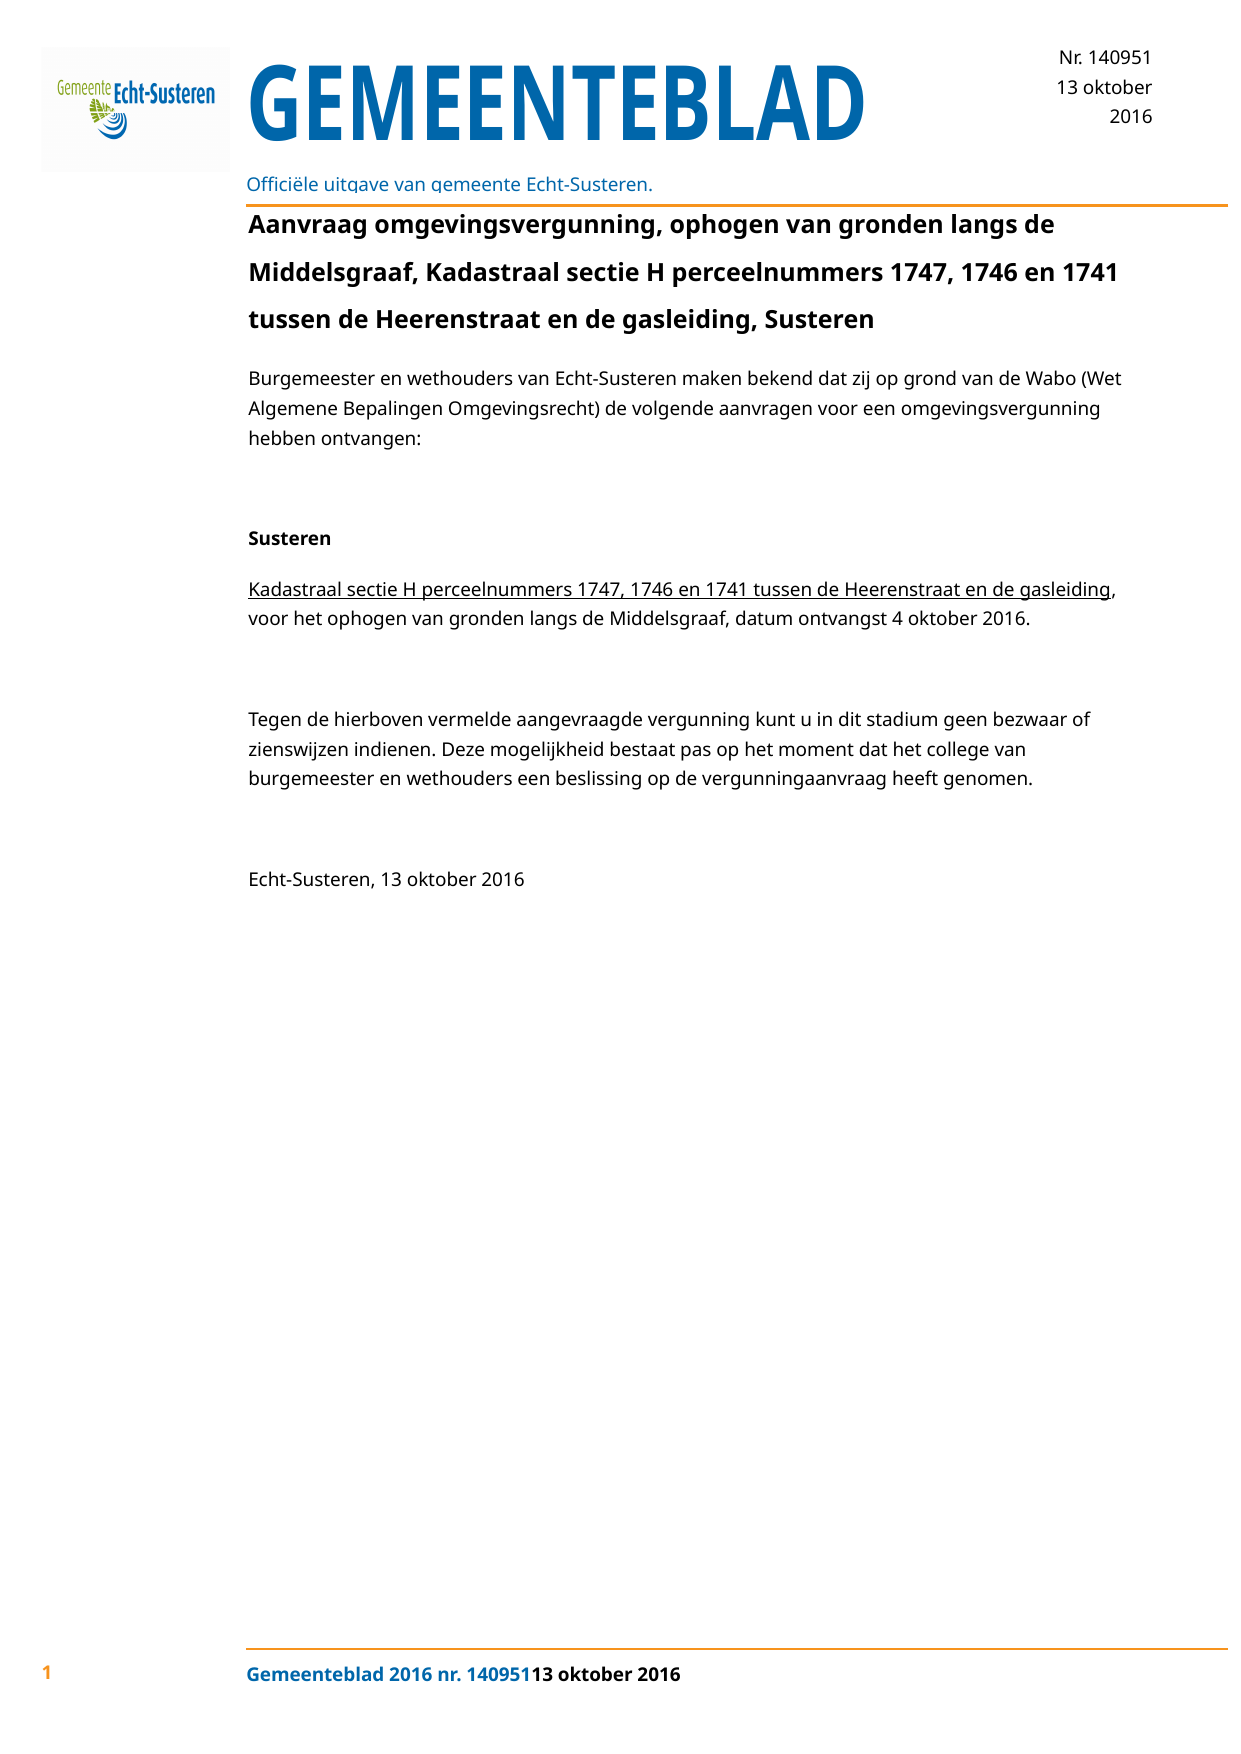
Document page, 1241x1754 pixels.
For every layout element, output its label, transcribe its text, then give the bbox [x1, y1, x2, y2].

picture [41, 47, 231, 172]
text Echt-Susteren, 13 oktober 2016 [248, 866, 1152, 892]
text Kadastraal sectie H perceelnummers 1747, 1746 en 1741 tussen de Heerenstraat en de gasleiding, voor het ophogen van gronden langs de Middelsgraaf, datum ontvangst 4 oktober 2016. [248, 576, 1152, 631]
text Burgemeester en wethouders van Echt-Susteren maken bekend dat zij op grond van de Wabo (Wet Algemene Bepalingen Omgevingsrecht) de volgende aanvragen voor een omgevingsvergunning hebben ontvangen: [248, 366, 1152, 450]
text Aanvraag omgevingsvergunning, ophogen van gronden langs de Middelsgraaf, Kadastraal sectie H perceelnummers 1747, 1746 en 1741 tussen de Heerenstraat en de gasleiding, Susteren [248, 207, 1152, 336]
text Susteren [248, 526, 1152, 551]
text Tegen de hierboven vermelde aangevraagde vergunning kunt u in dit stadium geen bezwaar of zienswijzen indienen. Deze mogelijkheid bestaat pas op het moment dat het college van burgemeester en wethouders een beslissing op de vergunningaanvraag heeft genomen. [248, 706, 1152, 791]
